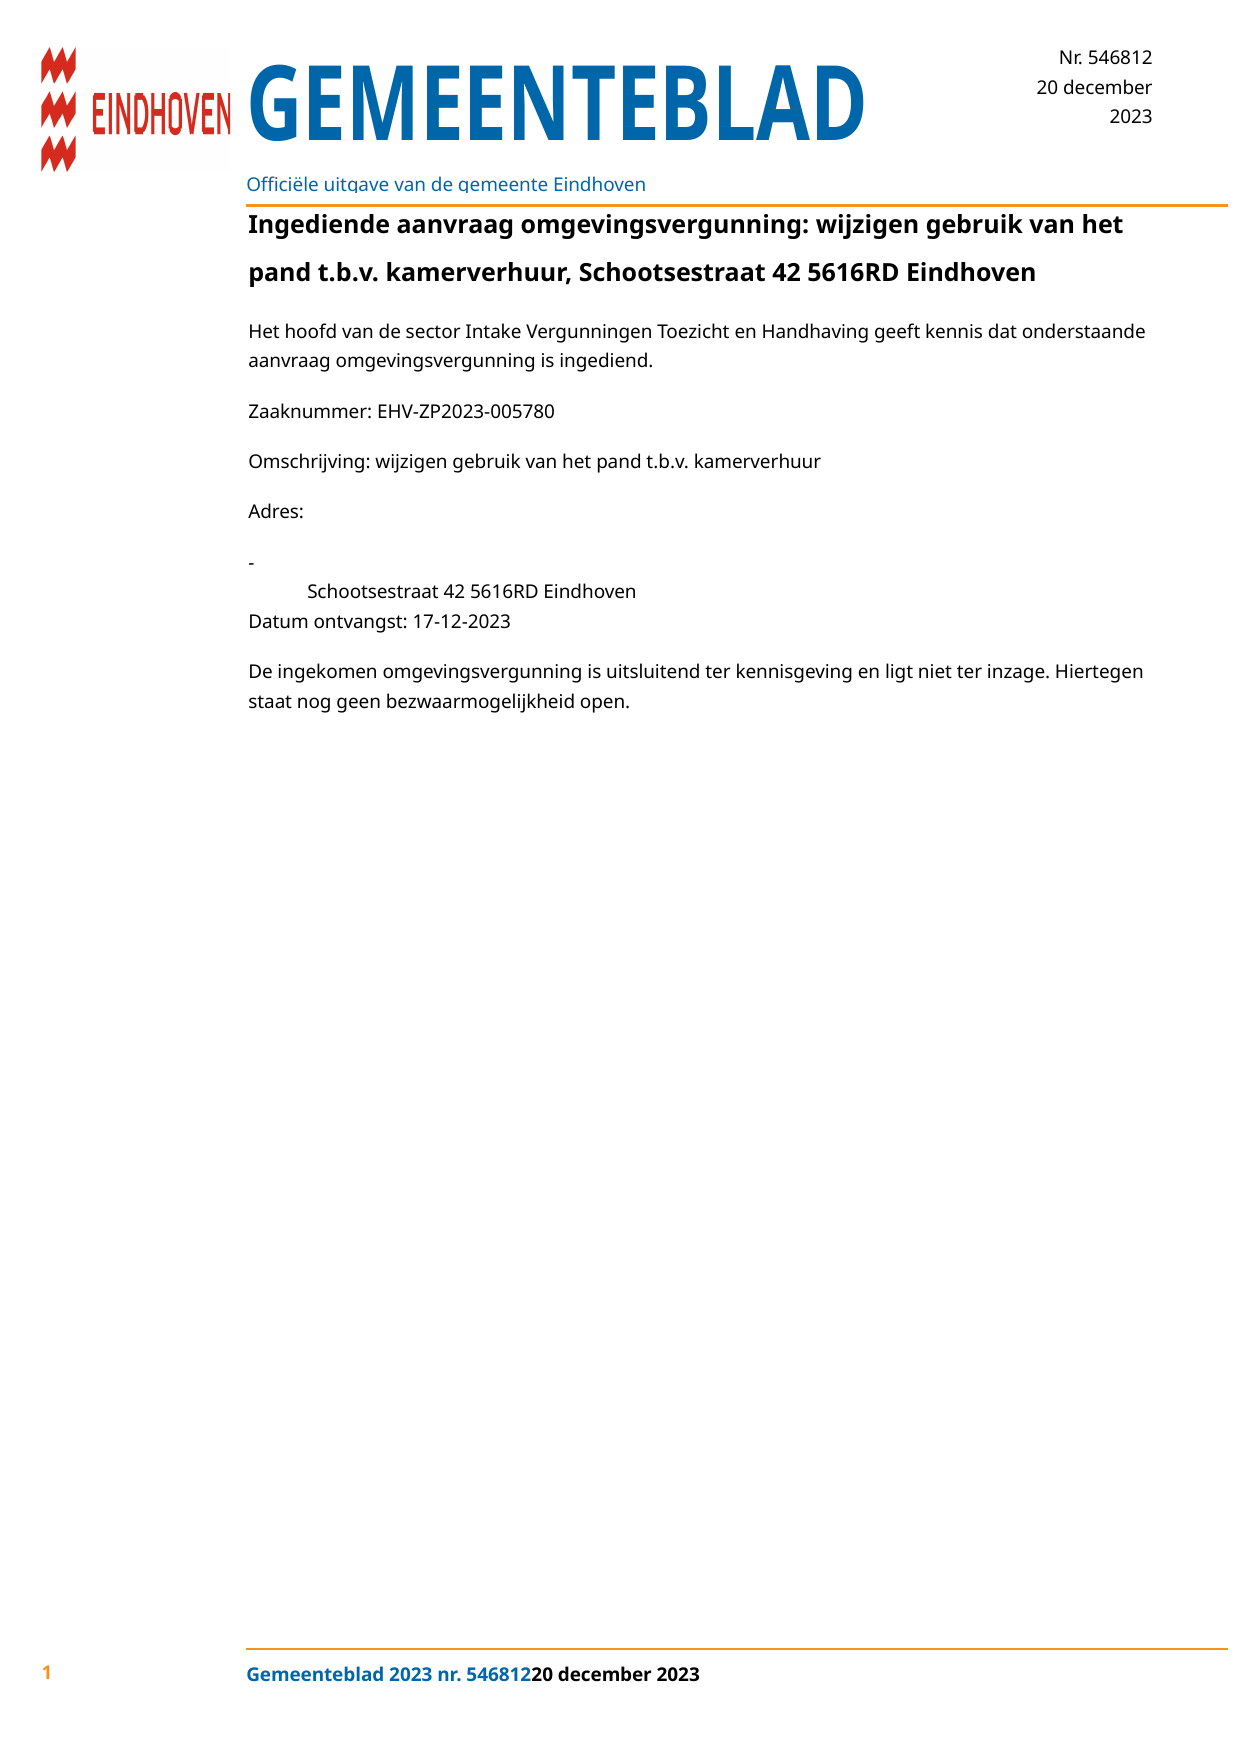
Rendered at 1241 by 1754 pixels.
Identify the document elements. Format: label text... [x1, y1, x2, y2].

text Ingediende aanvraag omgevingsvergunning: wijzigen gebruik van het pand t.b.v. kamerverhuur, Schootsestraat 42 5616RD Eindhoven [248, 207, 1152, 288]
text Adres: [248, 499, 1152, 524]
text Omschrijving: wijzigen gebruik van het pand t.b.v. kamerverhuur [248, 448, 1152, 474]
text Zaaknummer: EHV-ZP2023-005780 [248, 398, 1152, 424]
text Het hoofd van de sector Intake Vergunningen Toezicht en Handhaving geeft kennis dat onderstaande aanvraag omgevingsvergunning is ingediend. [248, 318, 1152, 373]
picture [41, 47, 231, 172]
text Datum ontvangst: 17-12-2023 [248, 608, 1152, 634]
list Schootsestraat 42 5616RD Eindhoven [248, 579, 1152, 604]
text De ingekomen omgevingsvergunning is uitsluitend ter kennisgeving en ligt niet ter inzage. Hiertegen staat nog geen bezwaarmogelijkheid open. [248, 659, 1152, 714]
